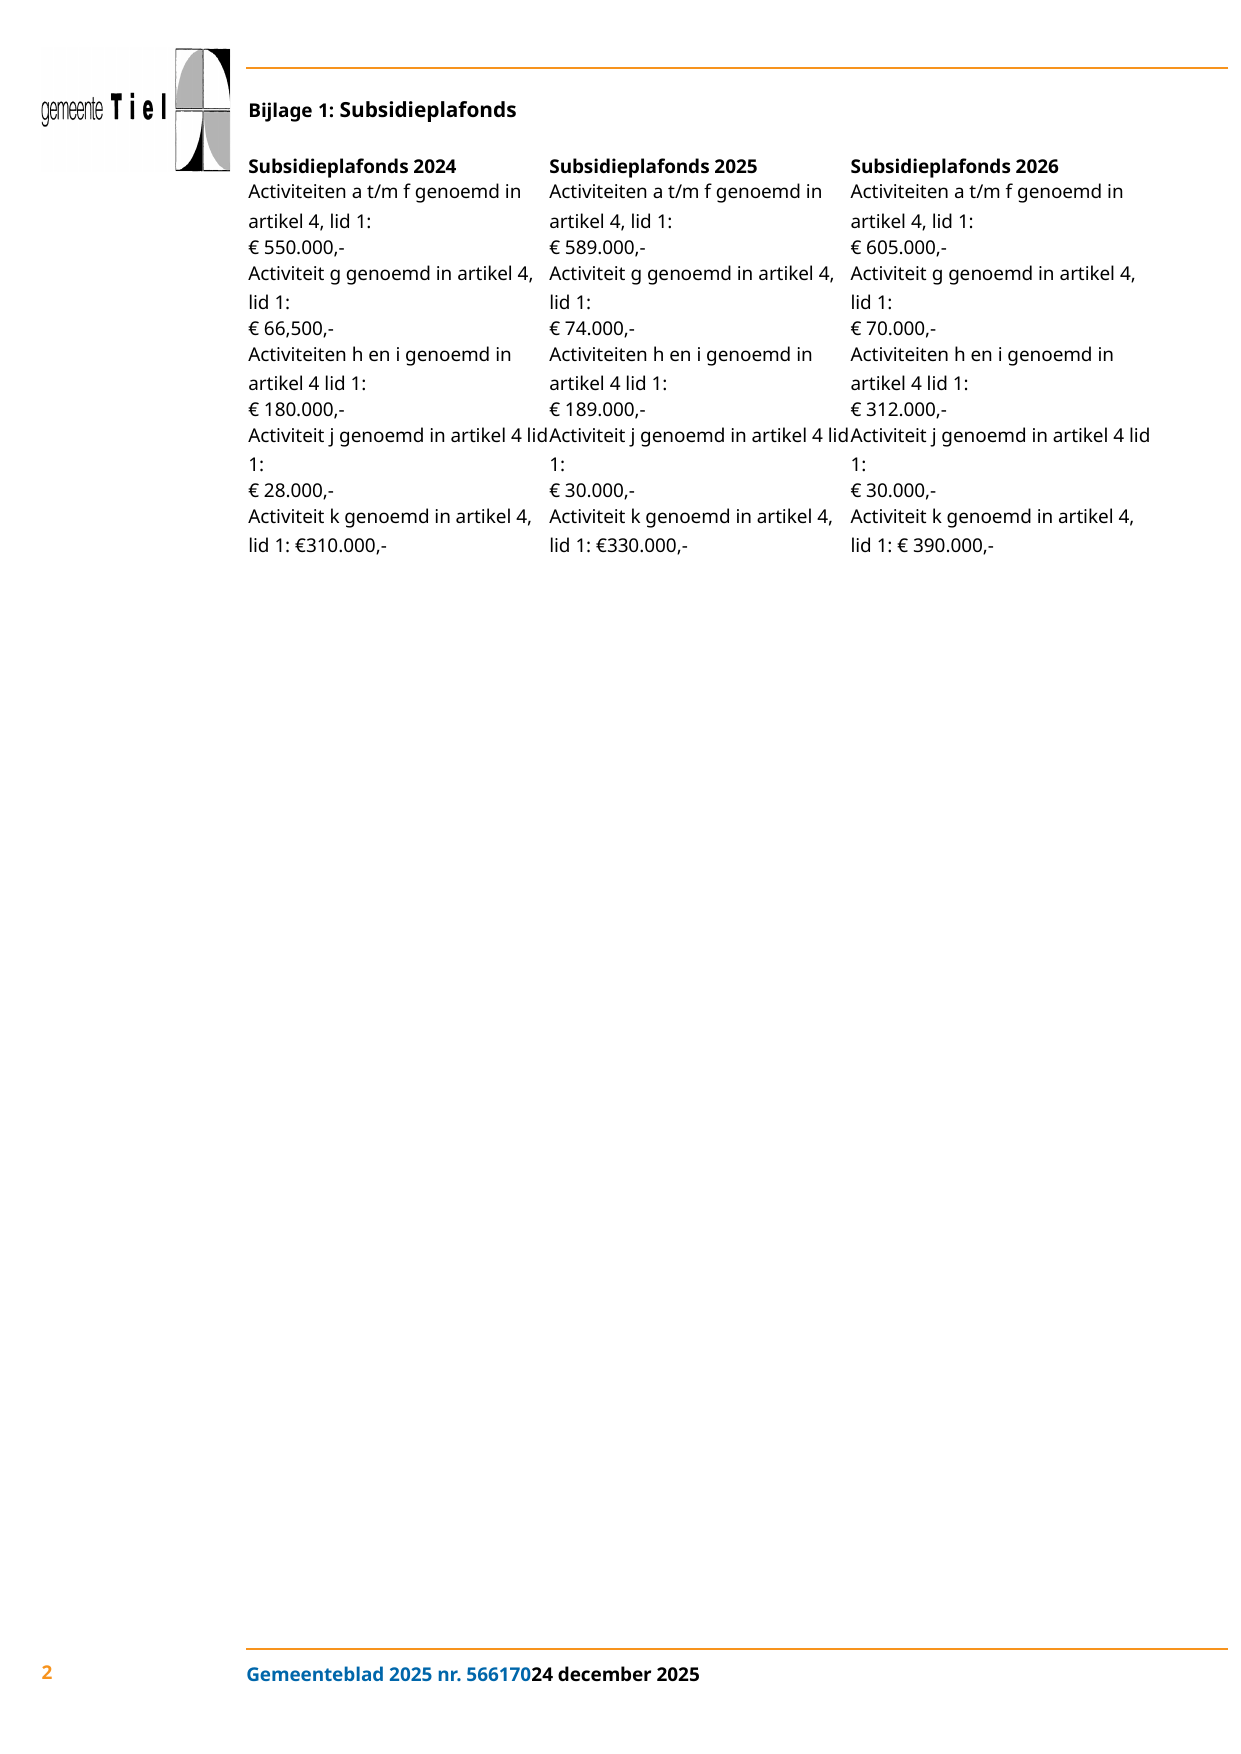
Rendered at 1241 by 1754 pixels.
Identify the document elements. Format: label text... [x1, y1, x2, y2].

table_cell Activiteiten a t/m f genoemd in artikel 4, lid 1: [850, 179, 1152, 234]
table_cell € 74.000,- [549, 315, 850, 341]
table_cell Activiteiten h en i genoemd in artikel 4 lid 1: [549, 341, 850, 396]
table_cell Activiteit j genoemd in artikel 4 lid 1: [248, 422, 549, 477]
table_header Subsidieplafonds 2024 [248, 153, 549, 179]
table_cell Activiteiten h en i genoemd in artikel 4 lid 1: [248, 341, 549, 396]
table_cell € 70.000,- [850, 315, 1152, 341]
table_cell € 189.000,- [549, 396, 850, 422]
table_cell Activiteiten a t/m f genoemd in artikel 4, lid 1: [248, 179, 549, 234]
table_cell Activiteiten h en i genoemd in artikel 4 lid 1: [850, 341, 1152, 396]
picture [41, 47, 231, 172]
table_header Subsidieplafonds 2026 [850, 153, 1152, 179]
table_cell Activiteit g genoemd in artikel 4, lid 1: [850, 260, 1152, 315]
table_cell Activiteit k genoemd in artikel 4, lid 1: €330.000,- [549, 503, 850, 558]
table_cell € 66,500,- [248, 315, 549, 341]
table_cell € 589.000,- [549, 234, 850, 260]
table_cell Activiteit g genoemd in artikel 4, lid 1: [248, 260, 549, 315]
table_cell € 605.000,- [850, 234, 1152, 260]
table_cell Activiteit j genoemd in artikel 4 lid 1: [549, 422, 850, 477]
table_header Subsidieplafonds 2025 [549, 153, 850, 179]
table_cell € 312.000,- [850, 396, 1152, 422]
text Bijlage 1: Subsidieplafonds [248, 95, 1152, 123]
table_cell Activiteit j genoemd in artikel 4 lid 1: [850, 422, 1152, 477]
table_cell € 28.000,- [248, 477, 549, 503]
table_cell € 550.000,- [248, 234, 549, 260]
table_cell Activiteit k genoemd in artikel 4, lid 1: € 390.000,- [850, 503, 1152, 558]
table_cell € 180.000,- [248, 396, 549, 422]
table_cell € 30.000,- [549, 477, 850, 503]
table_cell Activiteit k genoemd in artikel 4, lid 1: €310.000,- [248, 503, 549, 558]
table_cell Activiteiten a t/m f genoemd in artikel 4, lid 1: [549, 179, 850, 234]
table_cell € 30.000,- [850, 477, 1152, 503]
table_cell Activiteit g genoemd in artikel 4, lid 1: [549, 260, 850, 315]
